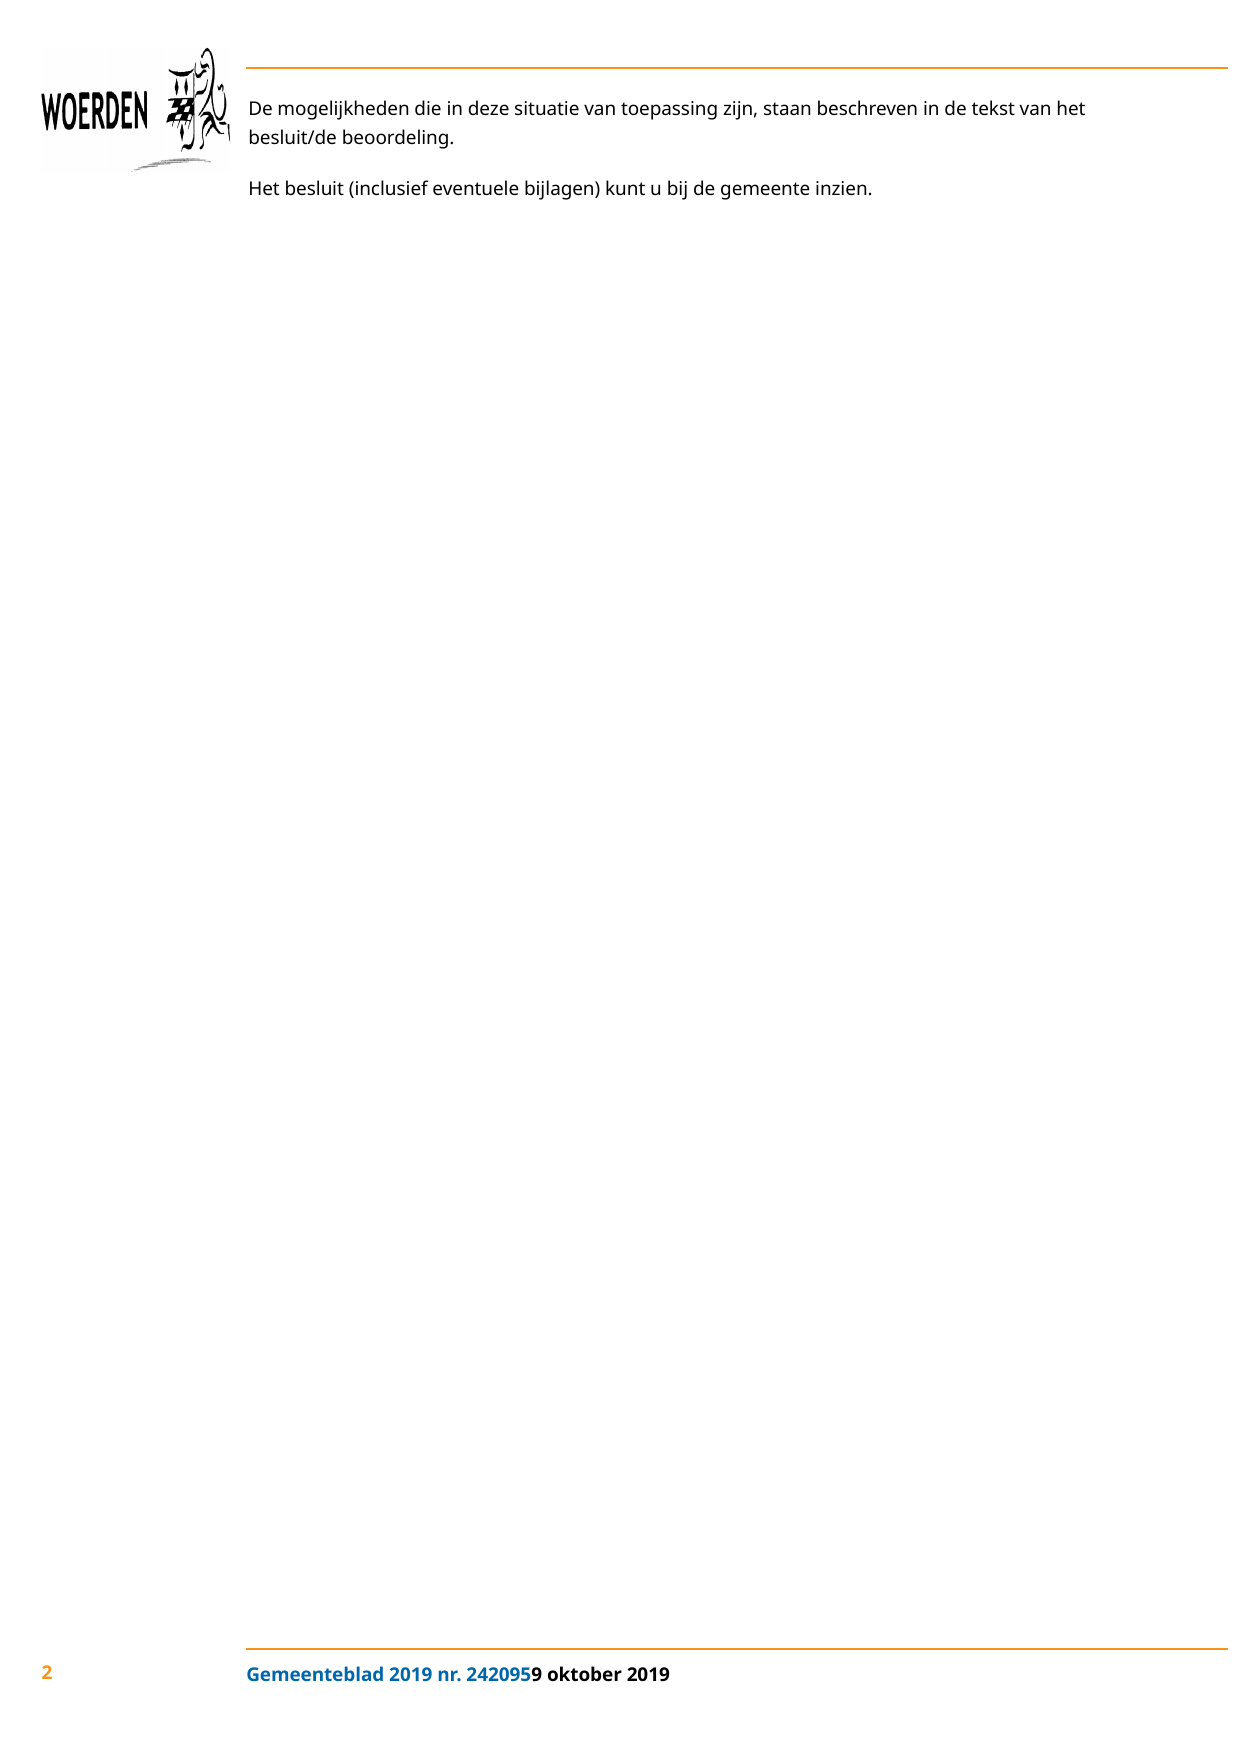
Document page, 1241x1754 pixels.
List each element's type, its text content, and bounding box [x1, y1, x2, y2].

text Het besluit (inclusief eventuele bijlagen) kunt u bij de gemeente inzien. [248, 175, 1152, 201]
picture [41, 47, 231, 172]
text De mogelijkheden die in deze situatie van toepassing zijn, staan beschreven in de tekst van het besluit/de beoordeling. [248, 95, 1152, 150]
